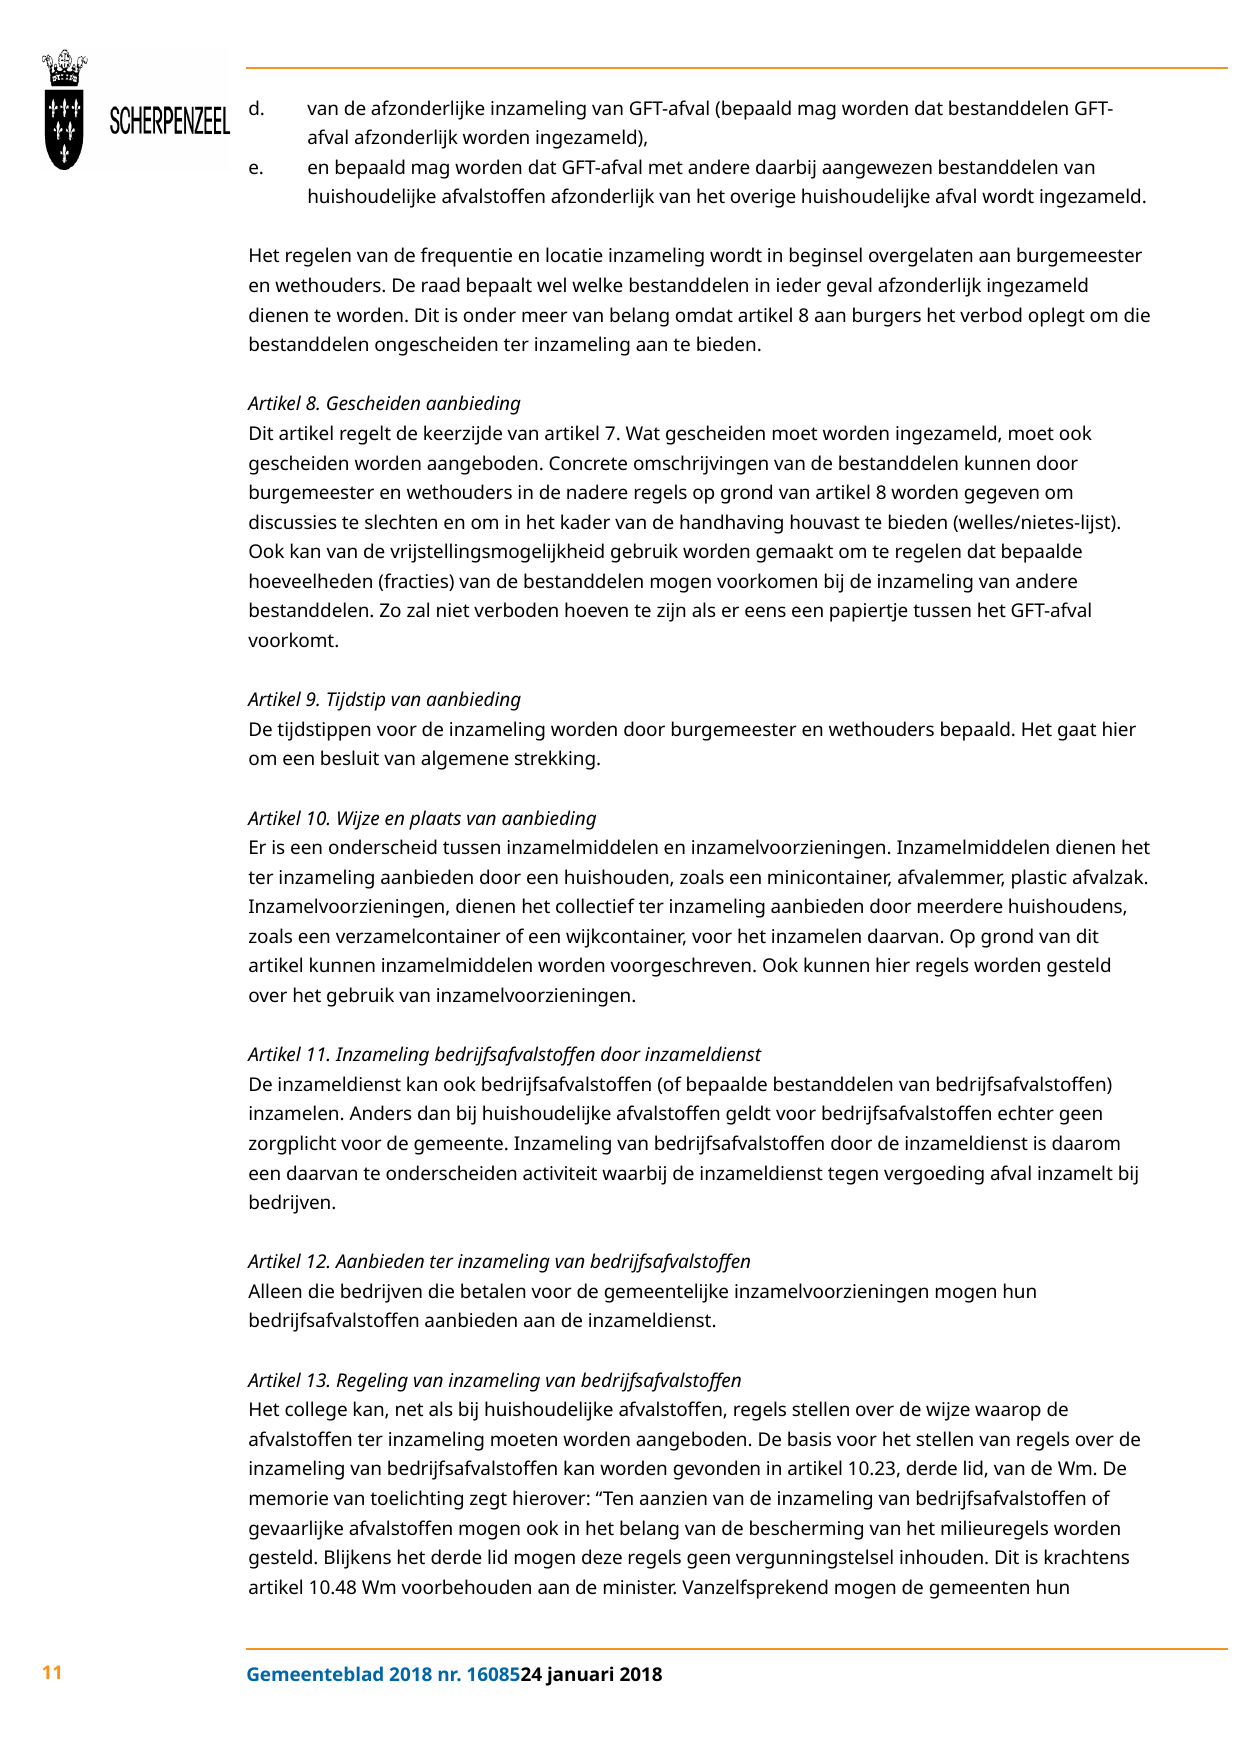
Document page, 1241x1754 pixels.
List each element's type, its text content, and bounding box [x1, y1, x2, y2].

text Het college kan, net als bij huishoudelijke afvalstoffen, regels stellen over de wijze waarop de afvalstoffen ter inzameling moeten worden aangeboden. De basis voor het stellen van regels over de inzameling van bedrijfsafvalstoffen kan worden gevonden in artikel 10.23, derde lid, van de Wm. De memorie van toelichting zegt hierover: “Ten aanzien van de inzameling van bedrijfsafvalstoffen of gevaarlijke afvalstoffen mogen ook in het belang van de bescherming van het milieuregels worden gesteld. Blijkens het derde lid mogen deze regels geen vergunningstelsel inhouden. Dit is krachtens artikel 10.48 Wm voorbehouden aan de minister. Vanzelfsprekend mogen de gemeenten hun [248, 1396, 1152, 1600]
text Artikel 12. Aanbieden ter inzameling van bedrijfsafvalstoffen [248, 1248, 1152, 1274]
text Artikel 13. Regeling van inzameling van bedrijfsafvalstoffen [248, 1367, 1152, 1393]
picture [41, 47, 231, 172]
text Het regelen van de frequentie en locatie inzameling wordt in beginsel overgelaten aan burgemeester en wethouders. De raad bepaalt wel welke bestanddelen in ieder geval afzonderlijk ingezameld dienen te worden. Dit is onder meer van belang omdat artikel 8 aan burgers het verbod oplegt om die bestanddelen ongescheiden ter inzameling aan te bieden. [248, 243, 1152, 357]
list van de afzonderlijke inzameling van GFT-afval (bepaald mag worden dat bestanddelen GFT-afval afzonderlijk worden ingezameld), [248, 95, 1152, 150]
text Alleen die bedrijven die betalen voor de gemeentelijke inzamelvoorzieningen mogen hun bedrijfsafvalstoffen aanbieden aan de inzameldienst. [248, 1278, 1152, 1333]
text Artikel 9. Tijdstip van aanbieding [248, 686, 1152, 712]
text Er is een onderscheid tussen inzamelmiddelen en inzamelvoorzieningen. Inzamelmiddelen dienen het ter inzameling aanbieden door een huishouden, zoals een minicontainer, afvalemmer, plastic afvalzak. Inzamelvoorzieningen, dienen het collectief ter inzameling aanbieden door meerdere huishoudens, zoals een verzamelcontainer of een wijkcontainer, voor het inzamelen daarvan. Op grond van dit artikel kunnen inzamelmiddelen worden voorgeschreven. Ook kunnen hier regels worden gesteld over het gebruik van inzamelvoorzieningen. [248, 834, 1152, 1008]
text Artikel 8. Gescheiden aanbieding [248, 391, 1152, 416]
list en bepaald mag worden dat GFT-afval met andere daarbij aangewezen bestanddelen van huishoudelijke afvalstoffen afzonderlijk van het overige huishoudelijke afval wordt ingezameld. [248, 154, 1152, 209]
text De inzameldienst kan ook bedrijfsafvalstoffen (of bepaalde bestanddelen van bedrijfsafvalstoffen) inzamelen. Anders dan bij huishoudelijke afvalstoffen geldt voor bedrijfsafvalstoffen echter geen zorgplicht voor de gemeente. Inzameling van bedrijfsafvalstoffen door de inzameldienst is daarom een daarvan te onderscheiden activiteit waarbij de inzameldienst tegen vergoeding afval inzamelt bij bedrijven. [248, 1071, 1152, 1215]
text Artikel 11. Inzameling bedrijfsafvalstoffen door inzameldienst [248, 1041, 1152, 1067]
text Dit artikel regelt de keerzijde van artikel 7. Wat gescheiden moet worden ingezameld, moet ook gescheiden worden aangeboden. Concrete omschrijvingen van de bestanddelen kunnen door burgemeester en wethouders in de nadere regels op grond van artikel 8 worden gegeven om discussies te slechten en om in het kader van de handhaving houvast te bieden (welles/nietes-lijst). Ook kan van de vrijstellingsmogelijkheid gebruik worden gemaakt om te regelen dat bepaalde hoeveelheden (fracties) van de bestanddelen mogen voorkomen bij de inzameling van andere bestanddelen. Zo zal niet verboden hoeven te zijn als er eens een papiertje tussen het GFT-afval voorkomt. [248, 420, 1152, 653]
text Artikel 10. Wijze en plaats van aanbieding [248, 805, 1152, 831]
text De tijdstippen voor de inzameling worden door burgemeester en wethouders bepaald. Het gaat hier om een besluit van algemene strekking. [248, 716, 1152, 771]
